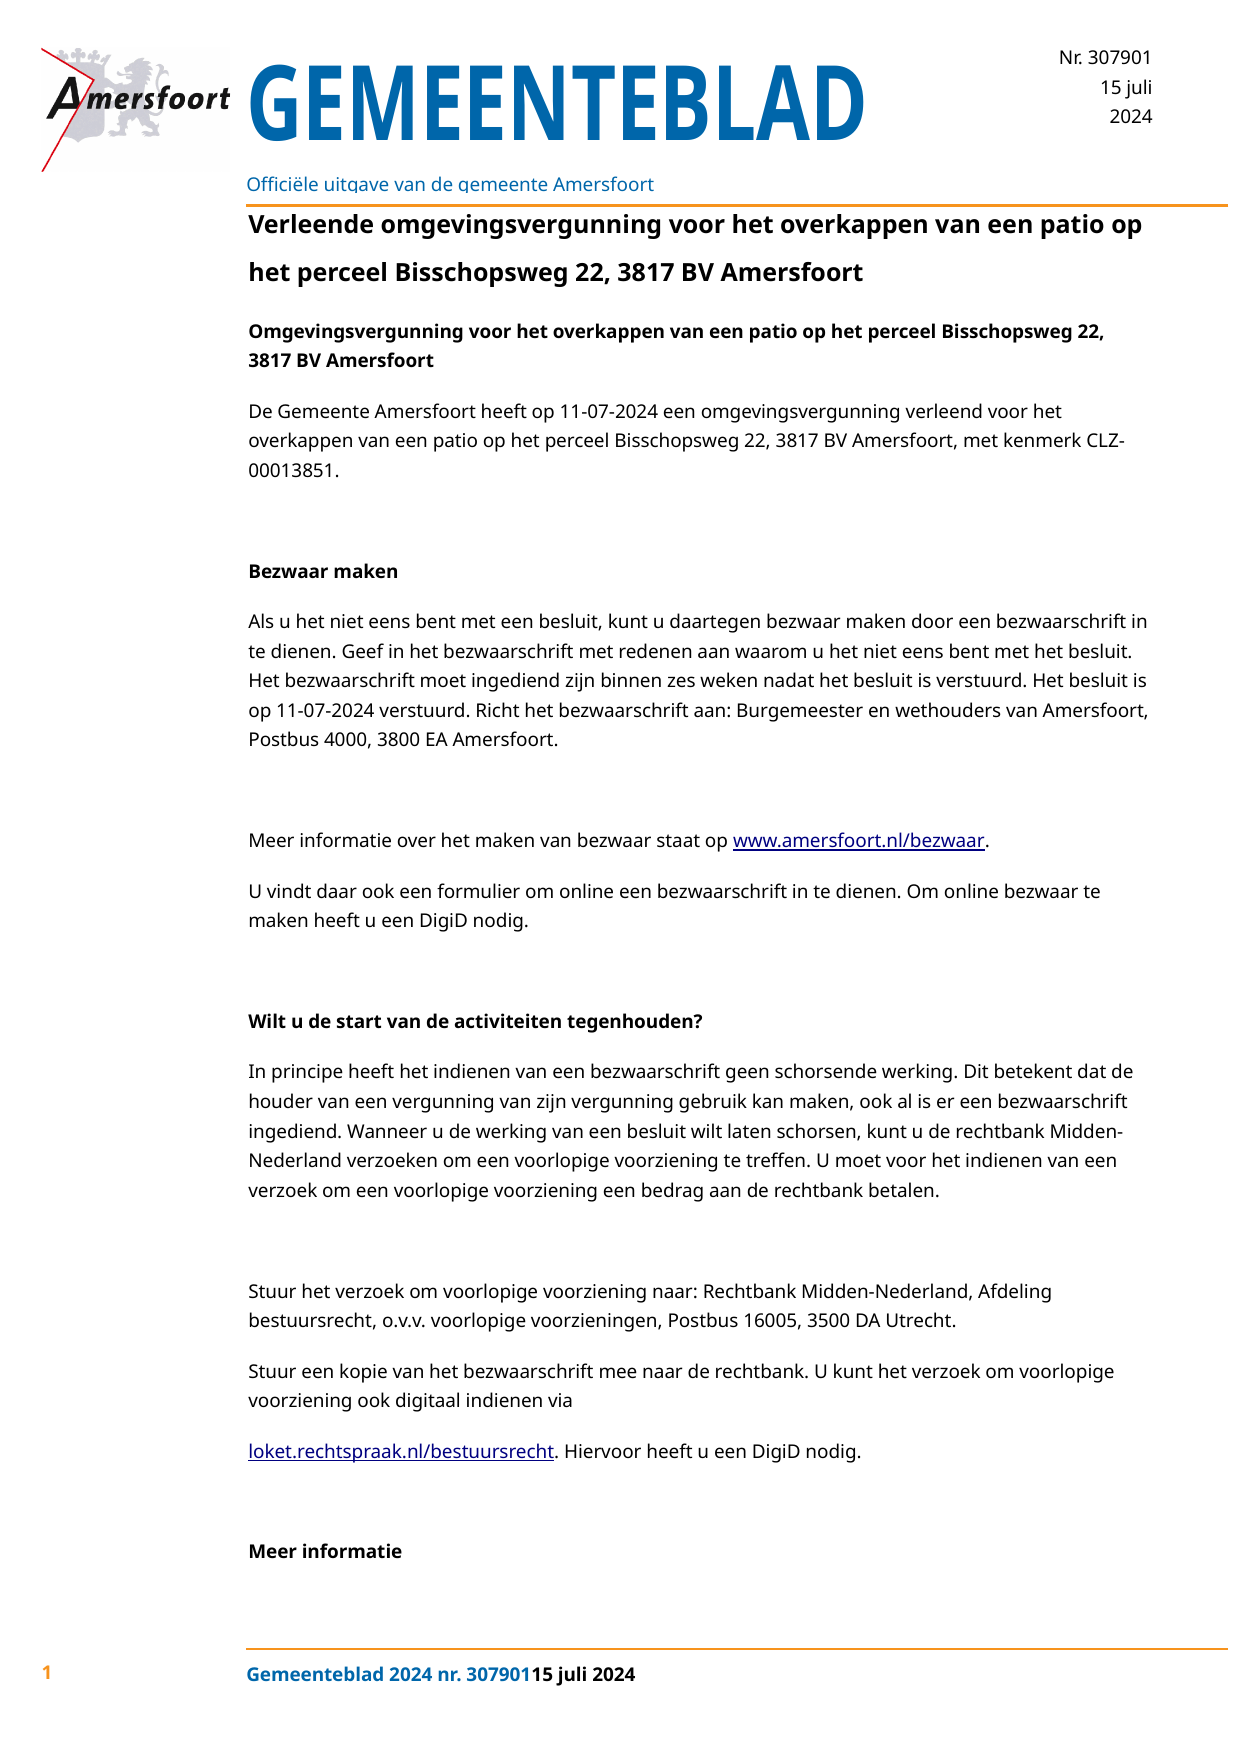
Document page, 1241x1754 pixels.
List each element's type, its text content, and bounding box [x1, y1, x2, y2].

text Meer informatie [248, 1539, 1152, 1564]
text Meer informatie over het maken van bezwaar staat op www.amersfoort.nl/bezwaar. [248, 827, 1152, 853]
text Omgevingsvergunning voor het overkappen van een patio op het perceel Bisschopsweg 22, 3817 BV Amersfoort [248, 318, 1152, 373]
picture [41, 47, 231, 172]
text Stuur het verzoek om voorlopige voorziening naar: Rechtbank Midden-Nederland, Afdeling bestuursrecht, o.v.v. voorlopige voorzieningen, Postbus 16005, 3500 DA Utrecht. [248, 1278, 1152, 1333]
text De Gemeente Amersfoort heeft op 11-07-2024 een omgevingsvergunning verleend voor het overkappen van een patio op het perceel Bisschopsweg 22, 3817 BV Amersfoort, met kenmerk CLZ-00013851. [248, 398, 1152, 483]
text U vindt daar ook een formulier om online een bezwaarschrift in te dienen. Om online bezwaar te maken heeft u een DigiD nodig. [248, 878, 1152, 933]
text Wilt u de start van de activiteiten tegenhouden? [248, 1008, 1152, 1034]
text Als u het niet eens bent met een besluit, kunt u daartegen bezwaar maken door een bezwaarschrift in te dienen. Geef in het bezwaarschrift met redenen aan waarom u het niet eens bent met het besluit. Het bezwaarschrift moet ingediend zijn binnen zes weken nadat het besluit is verstuurd. Het besluit is op 11-07-2024 verstuurd. Richt het bezwaarschrift aan: Burgemeester en wethouders van Amersfoort, Postbus 4000, 3800 EA Amersfoort. [248, 608, 1152, 752]
text loket.rechtspraak.nl/bestuursrecht. Hiervoor heeft u een DigiD nodig. [248, 1438, 1152, 1464]
text In principe heeft het indienen van een bezwaarschrift geen schorsende werking. Dit betekent dat de houder van een vergunning van zijn vergunning gebruik kan maken, ook al is er een bezwaarschrift ingediend. Wanneer u de werking van een besluit wilt laten schorsen, kunt u de rechtbank Midden-Nederland verzoeken om een voorlopige voorziening te treffen. U moet voor het indienen van een verzoek om een voorlopige voorziening een bedrag aan de rechtbank betalen. [248, 1059, 1152, 1203]
text Stuur een kopie van het bezwaarschrift mee naar de rechtbank. U kunt het verzoek om voorlopige voorziening ook digitaal indienen via [248, 1358, 1152, 1413]
text Bezwaar maken [248, 558, 1152, 584]
text Verleende omgevingsvergunning voor het overkappen van een patio op het perceel Bisschopsweg 22, 3817 BV Amersfoort [248, 207, 1152, 288]
